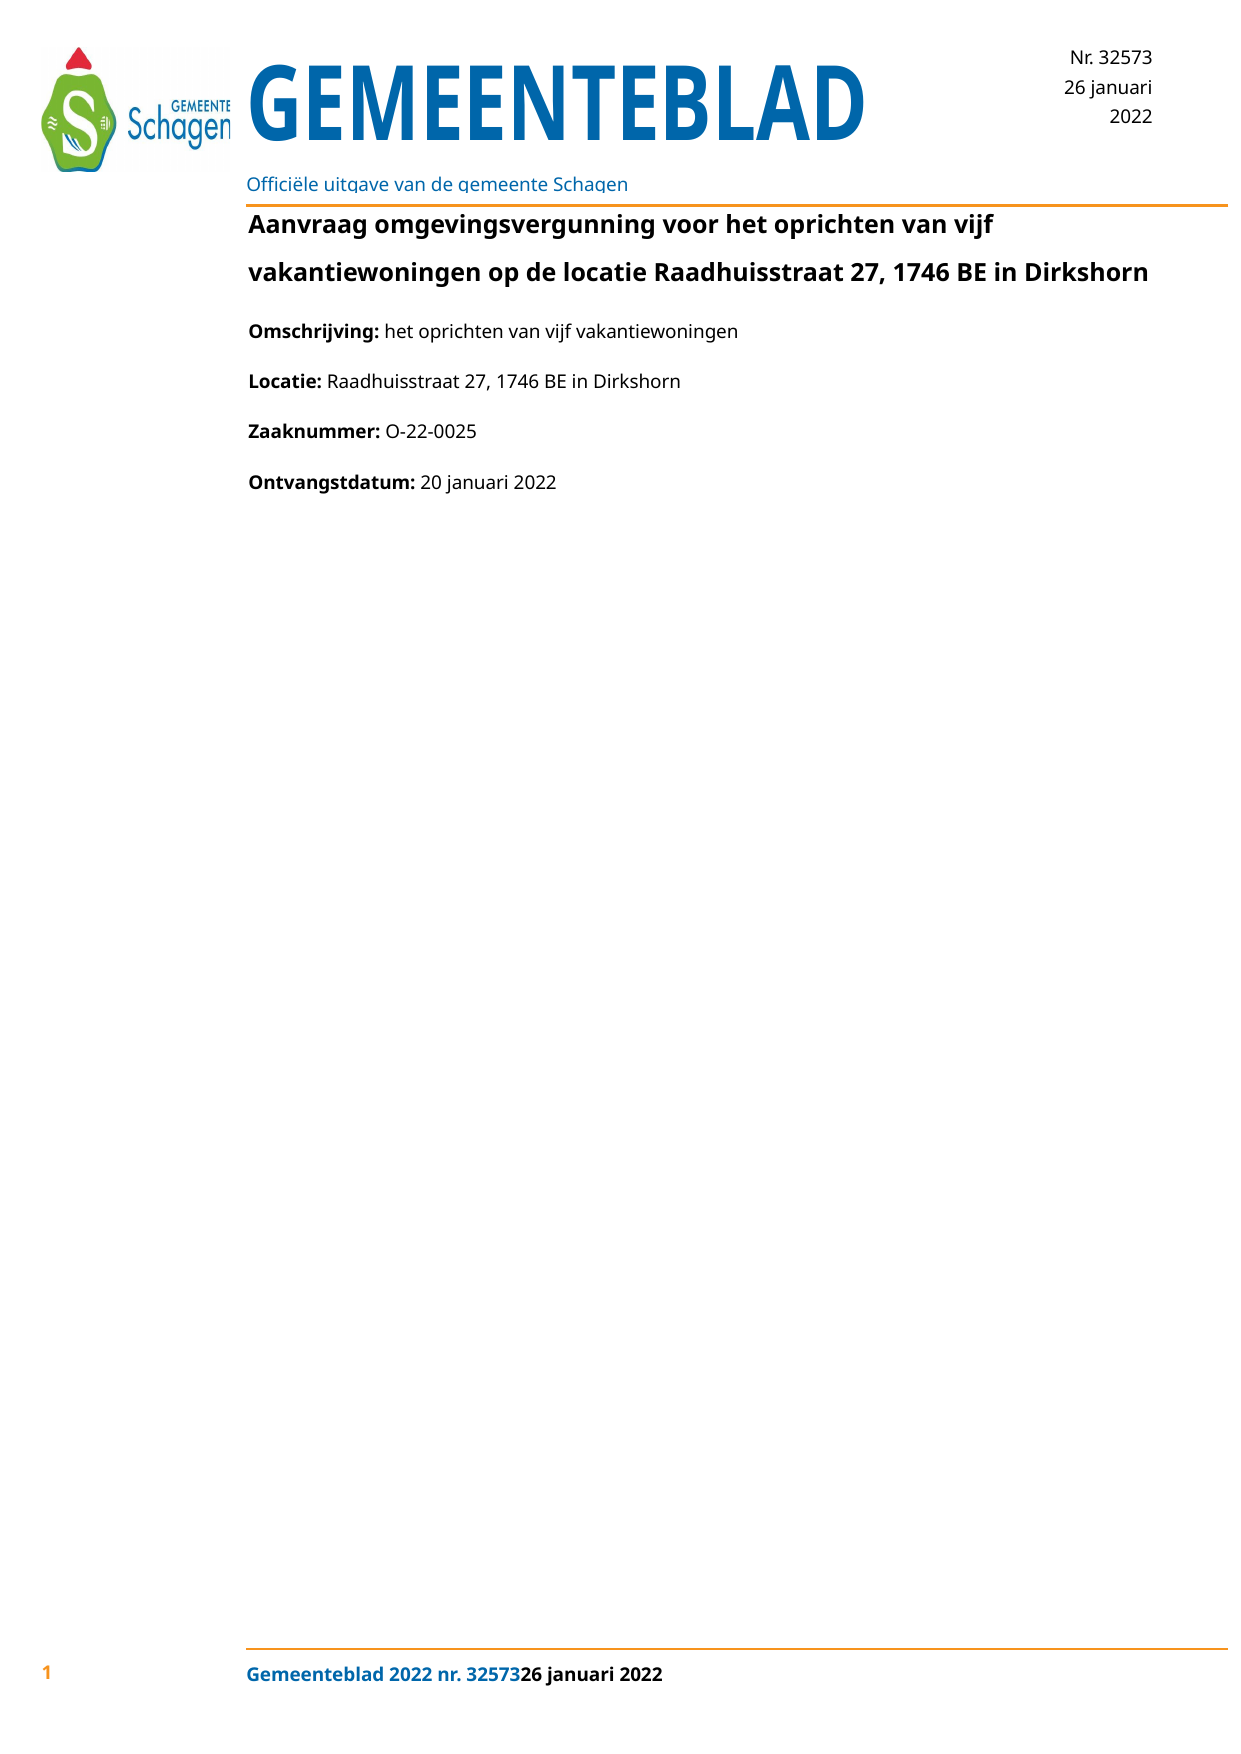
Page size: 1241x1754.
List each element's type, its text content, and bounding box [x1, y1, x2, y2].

text Ontvangstdatum: 20 januari 2022 [248, 469, 1152, 495]
text Omschrijving: het oprichten van vijf vakantiewoningen [248, 318, 1152, 344]
text Locatie: Raadhuisstraat 27, 1746 BE in Dirkshorn [248, 368, 1152, 394]
text Aanvraag omgevingsvergunning voor het oprichten van vijf vakantiewoningen op de locatie Raadhuisstraat 27, 1746 BE in Dirkshorn [248, 207, 1152, 288]
text Zaaknummer: O-22-0025 [248, 419, 1152, 444]
picture [41, 47, 231, 172]
